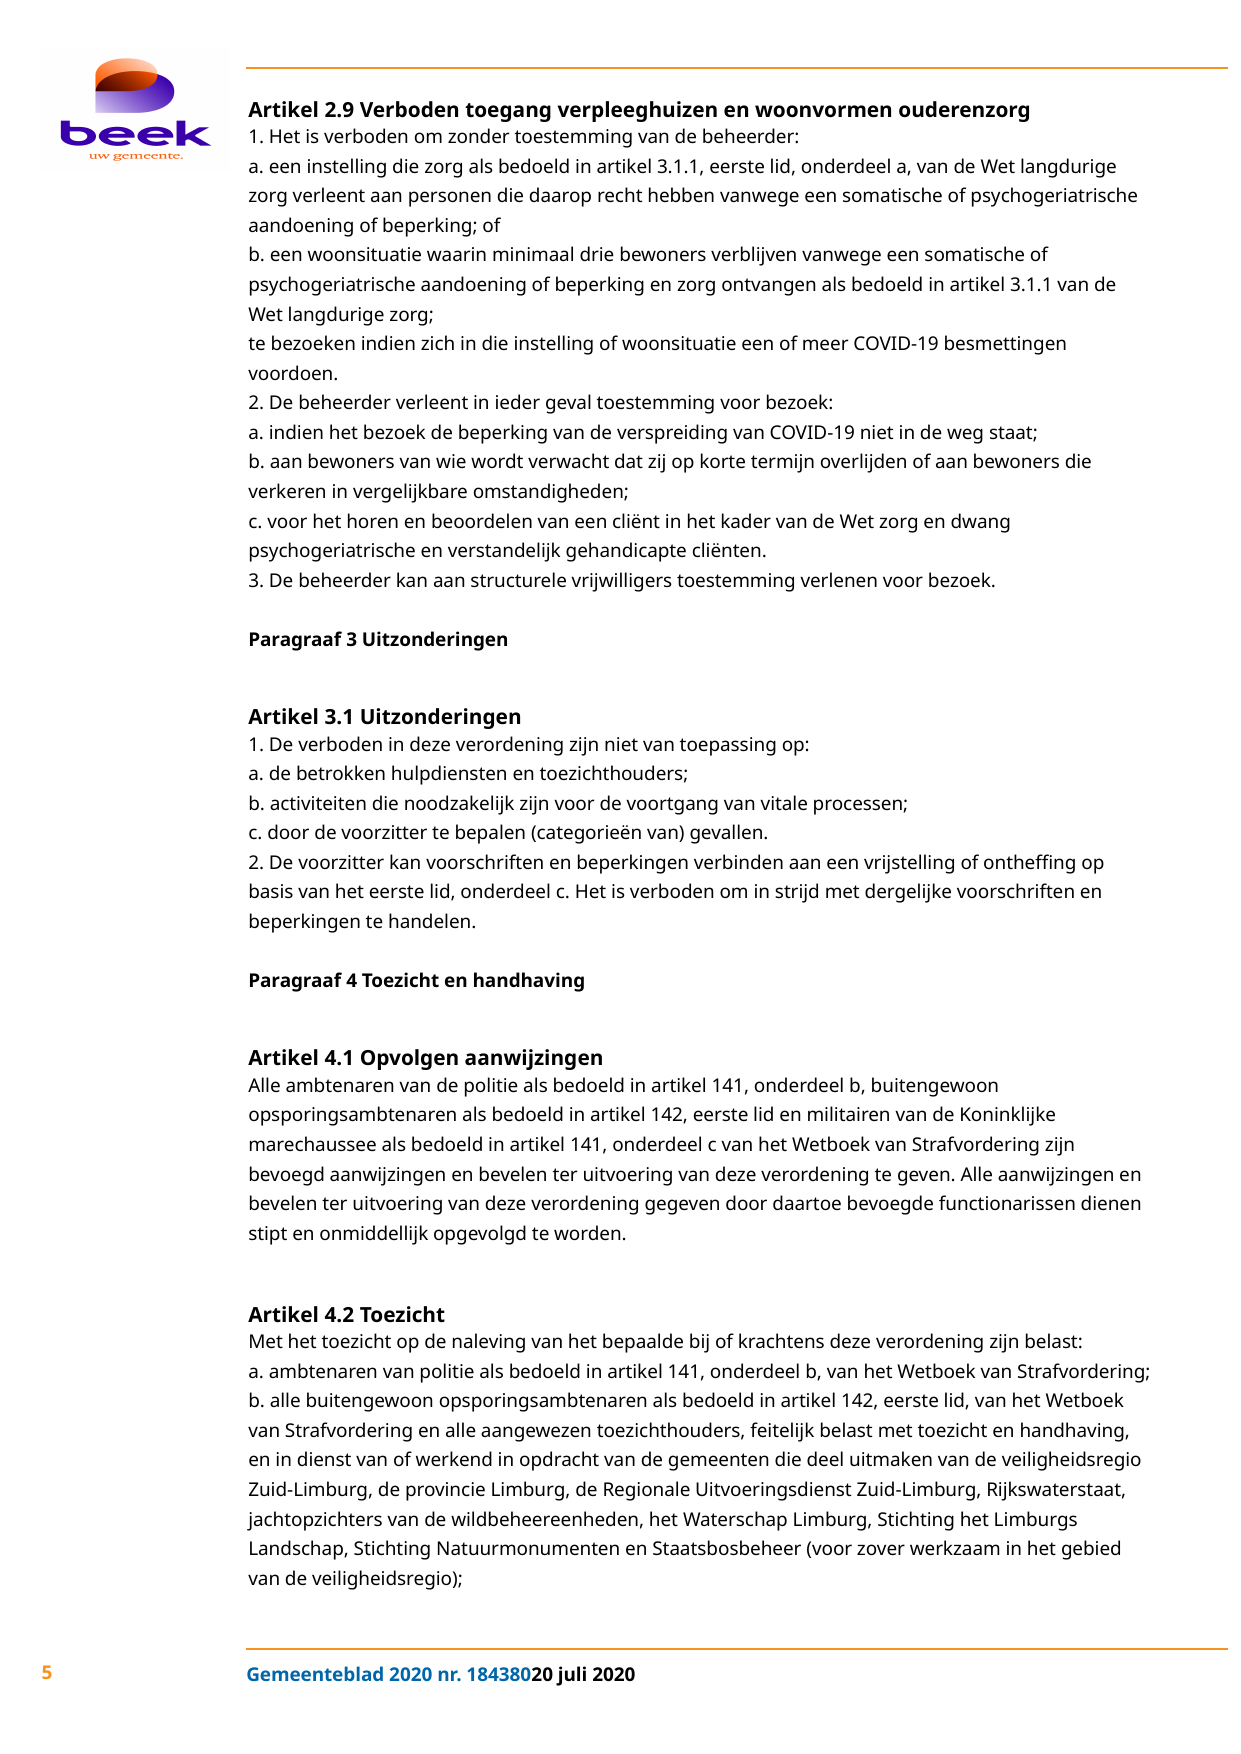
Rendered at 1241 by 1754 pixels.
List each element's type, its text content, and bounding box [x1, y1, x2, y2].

text a. indien het bezoek de beperking van de verspreiding van COVID-19 niet in de weg staat; [248, 419, 1152, 445]
text Artikel 2.9 Verboden toegang verpleeghuizen en woonvormen ouderenzorg [248, 95, 1152, 123]
text b. activiteiten die noodzakelijk zijn voor de voortgang van vitale processen; [248, 790, 1152, 816]
text a. ambtenaren van politie als bedoeld in artikel 141, onderdeel b, van het Wetboek van Strafvordering; [248, 1358, 1152, 1384]
text Met het toezicht op de naleving van het bepaalde bij of krachtens deze verordening zijn belast: [248, 1328, 1152, 1354]
text b. aan bewoners van wie wordt verwacht dat zij op korte termijn overlijden of aan bewoners die verkeren in vergelijkbare omstandigheden; [248, 449, 1152, 504]
text Artikel 4.1 Opvolgen aanwijzingen [248, 1043, 1152, 1072]
text a. een instelling die zorg als bedoeld in artikel 3.1.1, eerste lid, onderdeel a, van de Wet langdurige zorg verleent aan personen die daarop recht hebben vanwege een somatische of psychogeriatrische aandoening of beperking; of [248, 153, 1152, 238]
text Artikel 3.1 Uitzonderingen [248, 702, 1152, 731]
text b. alle buitengewoon opsporingsambtenaren als bedoeld in artikel 142, eerste lid, van het Wetboek van Strafvordering en alle aangewezen toezichthouders, feitelijk belast met toezicht en handhaving, en in dienst van of werkend in opdracht van de gemeenten die deel uitmaken van de veiligheidsregio Zuid-Limburg, de provincie Limburg, de Regionale Uitvoeringsdienst Zuid-Limburg, Rijkswaterstaat, jachtopzichters van de wildbeheereenheden, het Waterschap Limburg, Stichting het Limburgs Landschap, Stichting Natuurmonumenten en Staatsbosbeheer (voor zover werkzaam in het gebied van de veiligheidsregio); [248, 1387, 1152, 1591]
text 2. De voorzitter kan voorschriften en beperkingen verbinden aan een vrijstelling of ontheffing op basis van het eerste lid, onderdeel c. Het is verboden om in strijd met dergelijke voorschriften en beperkingen te handelen. [248, 849, 1152, 934]
picture [41, 47, 231, 172]
text Artikel 4.2 Toezicht [248, 1300, 1152, 1328]
text Paragraaf 4 Toezicht en handhaving [248, 967, 1152, 993]
text c. door de voorzitter te bepalen (categorieën van) gevallen. [248, 819, 1152, 845]
text te bezoeken indien zich in die instelling of woonsituatie een of meer COVID-19 besmettingen voordoen. [248, 330, 1152, 386]
text a. de betrokken hulpdiensten en toezichthouders; [248, 760, 1152, 786]
text Paragraaf 3 Uitzonderingen [248, 626, 1152, 652]
text c. voor het horen en beoordelen van een cliënt in het kader van de Wet zorg en dwang psychogeriatrische en verstandelijk gehandicapte cliënten. [248, 508, 1152, 563]
text 1. De verboden in deze verordening zijn niet van toepassing op: [248, 731, 1152, 756]
text 2. De beheerder verleent in ieder geval toestemming voor bezoek: [248, 389, 1152, 415]
text b. een woonsituatie waarin minimaal drie bewoners verblijven vanwege een somatische of psychogeriatrische aandoening of beperking en zorg ontvangen als bedoeld in artikel 3.1.1 van de Wet langdurige zorg; [248, 242, 1152, 326]
text 1. Het is verboden om zonder toestemming van de beheerder: [248, 123, 1152, 149]
text 3. De beheerder kan aan structurele vrijwilligers toestemming verlenen voor bezoek. [248, 567, 1152, 593]
text Alle ambtenaren van de politie als bedoeld in artikel 141, onderdeel b, buitengewoon opsporingsambtenaren als bedoeld in artikel 142, eerste lid en militairen van de Koninklijke marechaussee als bedoeld in artikel 141, onderdeel c van het Wetboek van Strafvordering zijn bevoegd aanwijzingen en bevelen ter uitvoering van deze verordening te geven. Alle aanwijzingen en bevelen ter uitvoering van deze verordening gegeven door daartoe bevoegde functionarissen dienen stipt en onmiddellijk opgevolgd te worden. [248, 1072, 1152, 1246]
